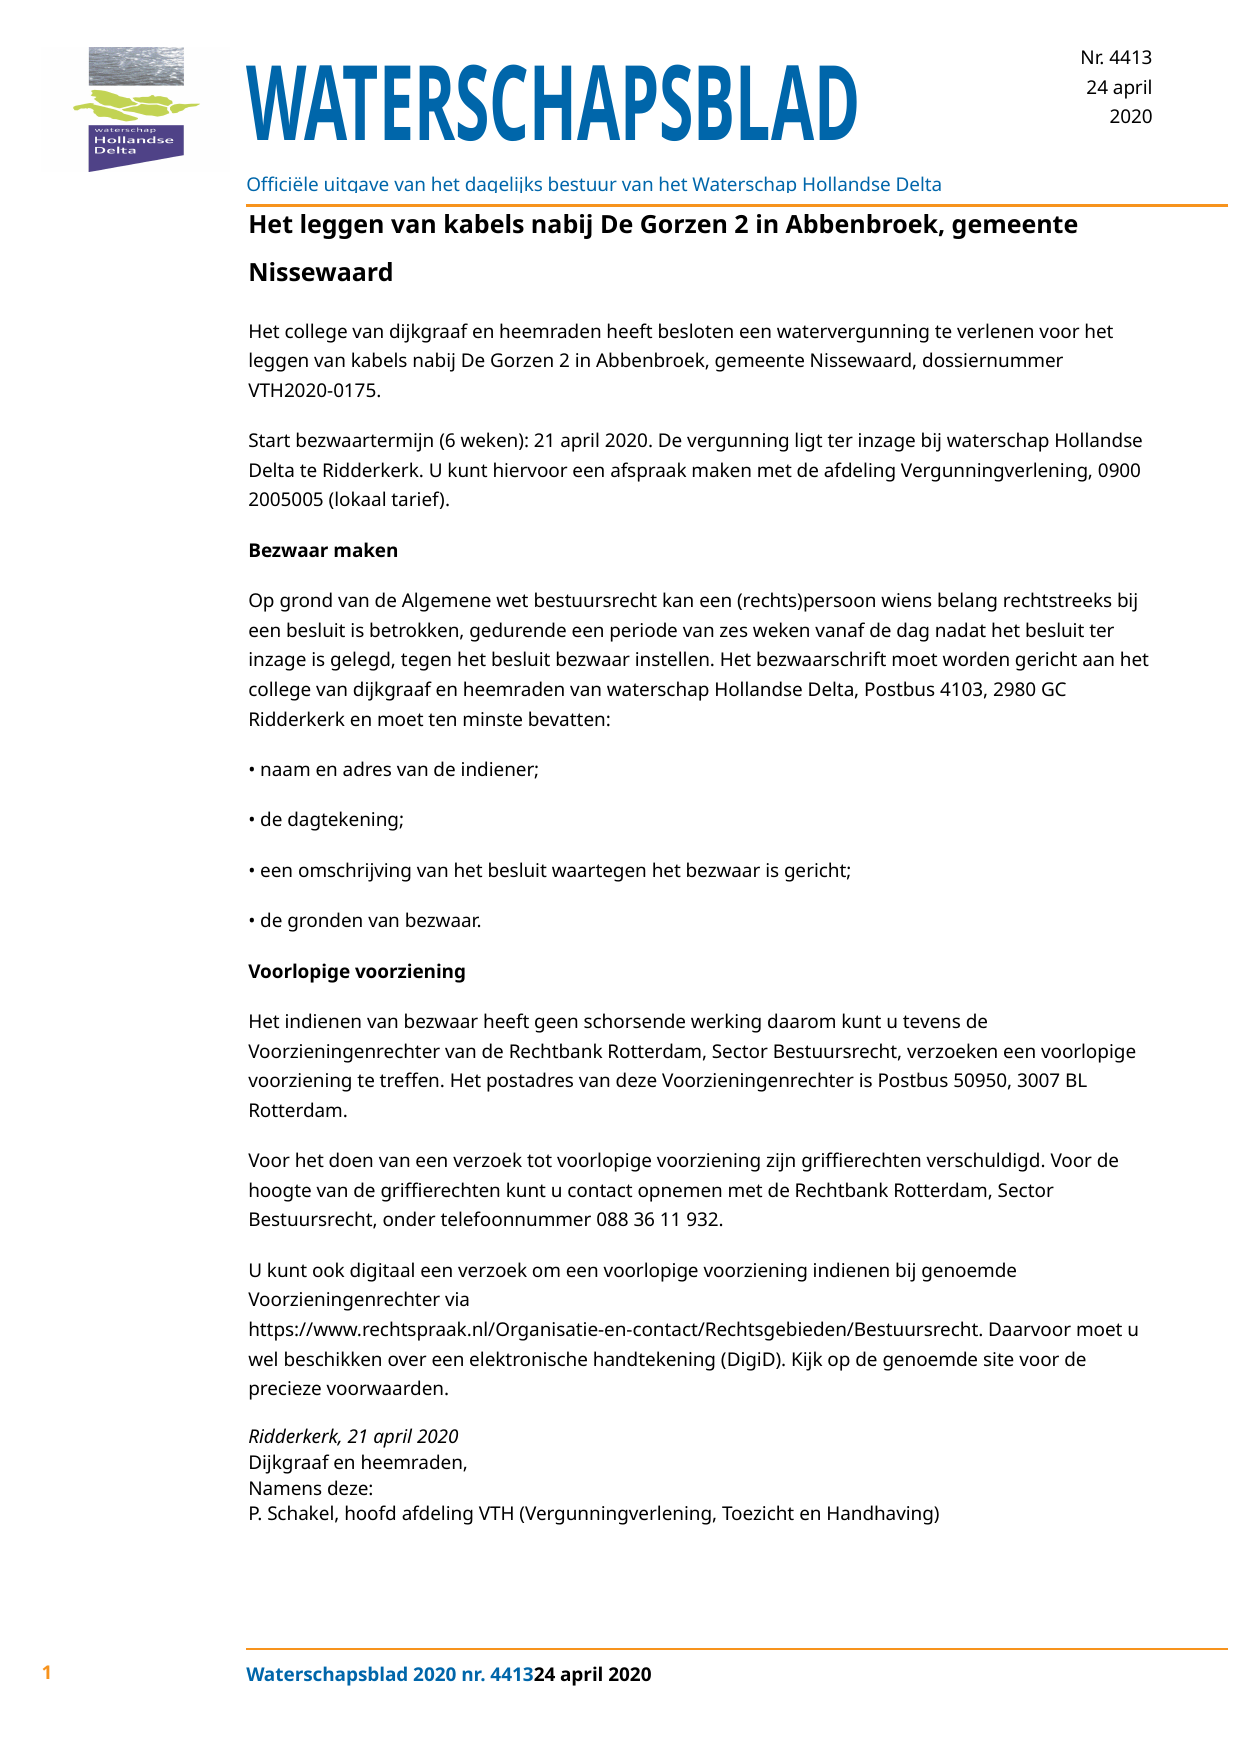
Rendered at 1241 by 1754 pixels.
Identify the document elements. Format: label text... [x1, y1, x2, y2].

text Start bezwaartermijn (6 weken): 21 april 2020. De vergunning ligt ter inzage bij waterschap Hollandse Delta te Ridderkerk. U kunt hiervoor een afspraak maken met de afdeling Vergunningverlening, 0900 2005005 (lokaal tarief). [248, 427, 1152, 512]
text Namens deze: [248, 1475, 1152, 1500]
text Op grond van de Algemene wet bestuursrecht kan een (rechts)persoon wiens belang rechtstreeks bij een besluit is betrokken, gedurende een periode van zes weken vanaf de dag nadat het besluit ter inzage is gelegd, tegen het besluit bezwaar instellen. Het bezwaarschrift moet worden gericht aan het college van dijkgraaf en heemraden van waterschap Hollandse Delta, Postbus 4103, 2980 GC Ridderkerk en moet ten minste bevatten: [248, 587, 1152, 732]
text • een omschrijving van het besluit waartegen het bezwaar is gericht; [248, 857, 1152, 883]
text Ridderkerk, 21 april 2020 [248, 1423, 1152, 1449]
picture [41, 47, 231, 172]
text P. Schakel, hoofd afdeling VTH (Vergunningverlening, Toezicht en Handhaving) [248, 1500, 1152, 1526]
text • naam en adres van de indiener; [248, 756, 1152, 782]
text • de gronden van bezwaar. [248, 907, 1152, 933]
text Het college van dijkgraaf en heemraden heeft besloten een watervergunning te verlenen voor het leggen van kabels nabij De Gorzen 2 in Abbenbroek, gemeente Nissewaard, dossiernummer VTH2020-0175. [248, 318, 1152, 403]
text Bezwaar maken [248, 537, 1152, 563]
text Voorlopige voorziening [248, 958, 1152, 984]
text U kunt ook digitaal een verzoek om een voorlopige voorziening indienen bij genoemde Voorzieningenrechter via https://www.rechtspraak.nl/Organisatie-en-contact/Rechtsgebieden/Bestuursrecht. Daarvoor moet u wel beschikken over een elektronische handtekening (DigiD). Kijk op de genoemde site voor de precieze voorwaarden. [248, 1257, 1152, 1401]
text Dijkgraaf en heemraden, [248, 1449, 1152, 1475]
text • de dagtekening; [248, 807, 1152, 832]
text Het indienen van bezwaar heeft geen schorsende werking daarom kunt u tevens de Voorzieningenrechter van de Rechtbank Rotterdam, Sector Bestuursrecht, verzoeken een voorlopige voorziening te treffen. Het postadres van deze Voorzieningenrechter is Postbus 50950, 3007 BL Rotterdam. [248, 1008, 1152, 1123]
text Voor het doen van een verzoek tot voorlopige voorziening zijn griffierechten verschuldigd. Voor de hoogte van de griffierechten kunt u contact opnemen met de Rechtbank Rotterdam, Sector Bestuursrecht, onder telefoonnummer 088 36 11 932. [248, 1147, 1152, 1232]
text Het leggen van kabels nabij De Gorzen 2 in Abbenbroek, gemeente Nissewaard [248, 207, 1152, 288]
